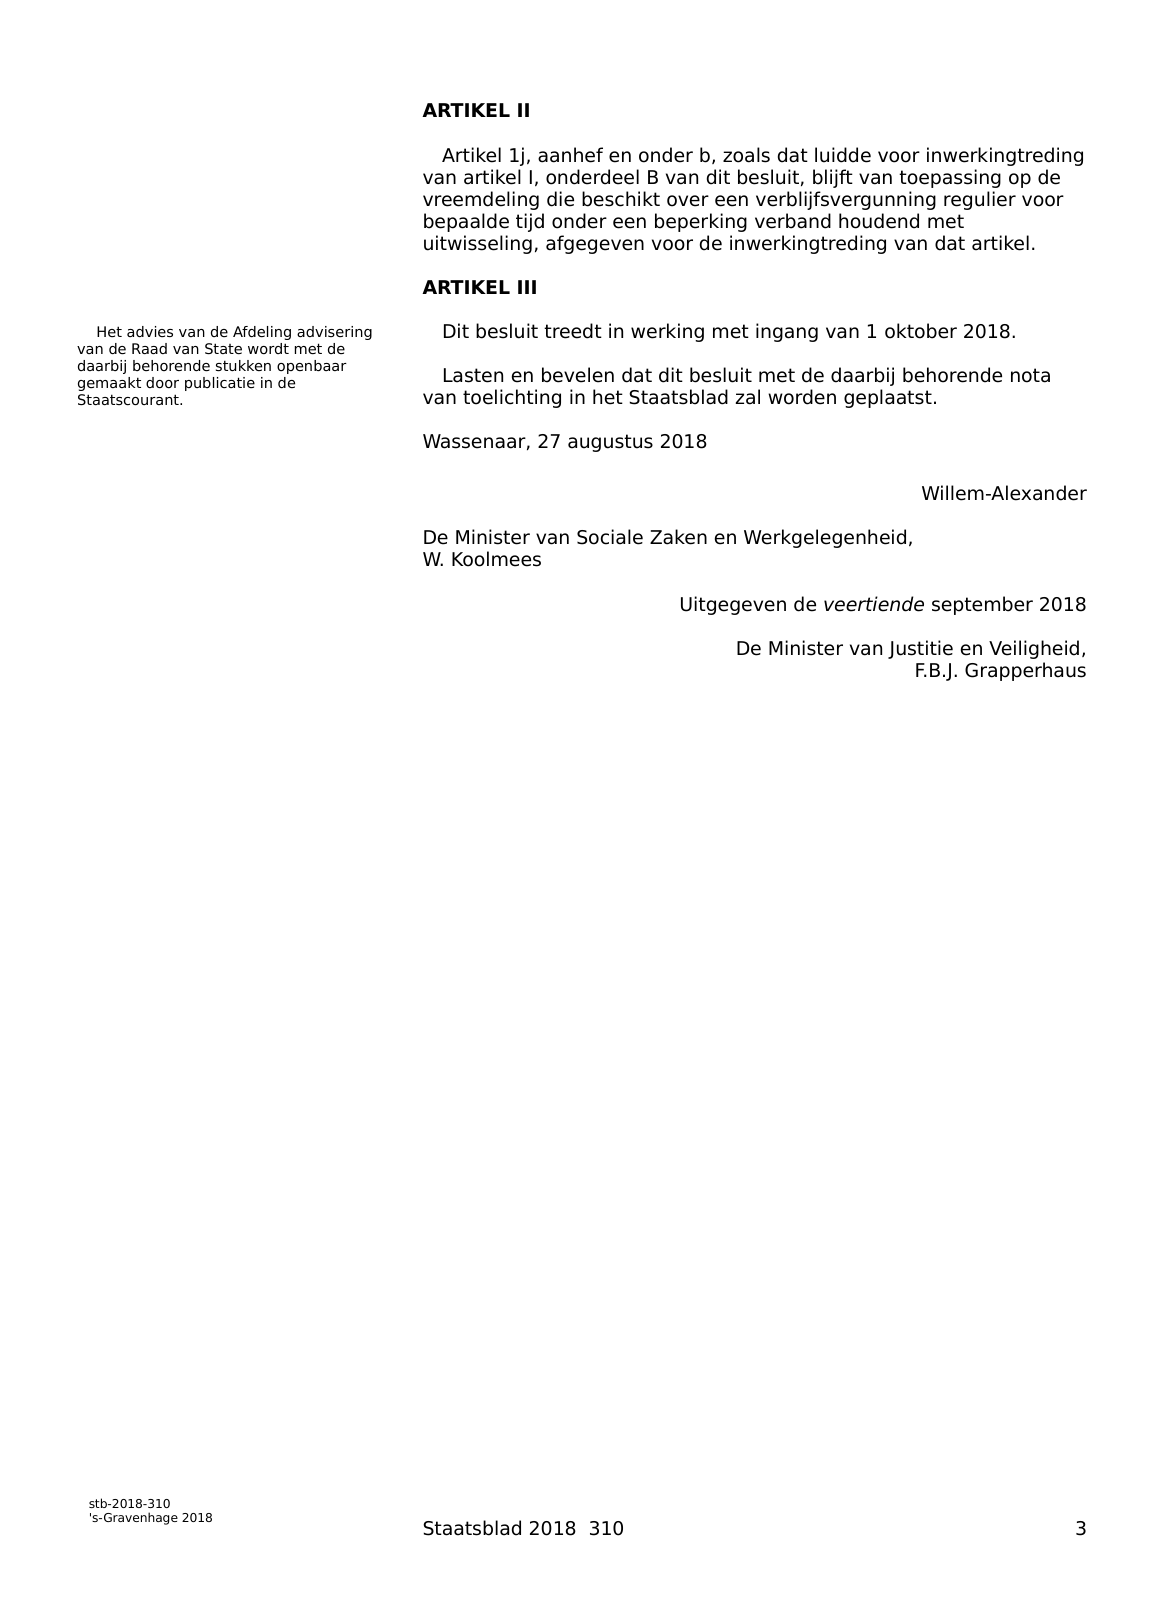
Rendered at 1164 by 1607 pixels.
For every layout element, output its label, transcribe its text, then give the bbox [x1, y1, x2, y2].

text 's-Gravenhage 2018 [88, 1511, 323, 1525]
text Artikel 1j, aanhef en onder b, zoals dat luidde voor inwerkingtreding van artikel I, onderdeel B van dit besluit, blijft van toepassing op de vreemdeling die beschikt over een verblijfsvergunning regulier voor bepaalde tijd onder een beperking verband houdend met uitwisseling, afgegeven voor de inwerkingtreding van dat artikel. [422, 144, 1087, 254]
text Het advies van de Afdeling advisering van de Raad van State wordt met de daarbij behorende stukken openbaar gemaakt door publicatie in de Staatscourant. [77, 324, 396, 409]
text Wassenaar, 27 augustus 2018 [422, 431, 1087, 453]
text Dit besluit treedt in werking met ingang van 1 oktober 2018. [422, 321, 1087, 343]
text De Minister van Sociale Zaken en Werkgelegenheid, W. Koolmees [422, 527, 1087, 571]
subtitle ARTIKEL II [422, 100, 1087, 122]
text Lasten en bevelen dat dit besluit met de daarbij behorende nota van toelichting in het Staatsblad zal worden geplaatst. [422, 365, 1087, 409]
subtitle ARTIKEL III [422, 277, 1087, 299]
text Uitgegeven de veertiende september 2018 [422, 593, 1087, 615]
text Willem-Alexander [422, 483, 1087, 505]
text De Minister van Justitie en Veiligheid, F.B.J. Grapperhaus [422, 638, 1087, 682]
text stb-2018-310 [88, 1497, 323, 1511]
